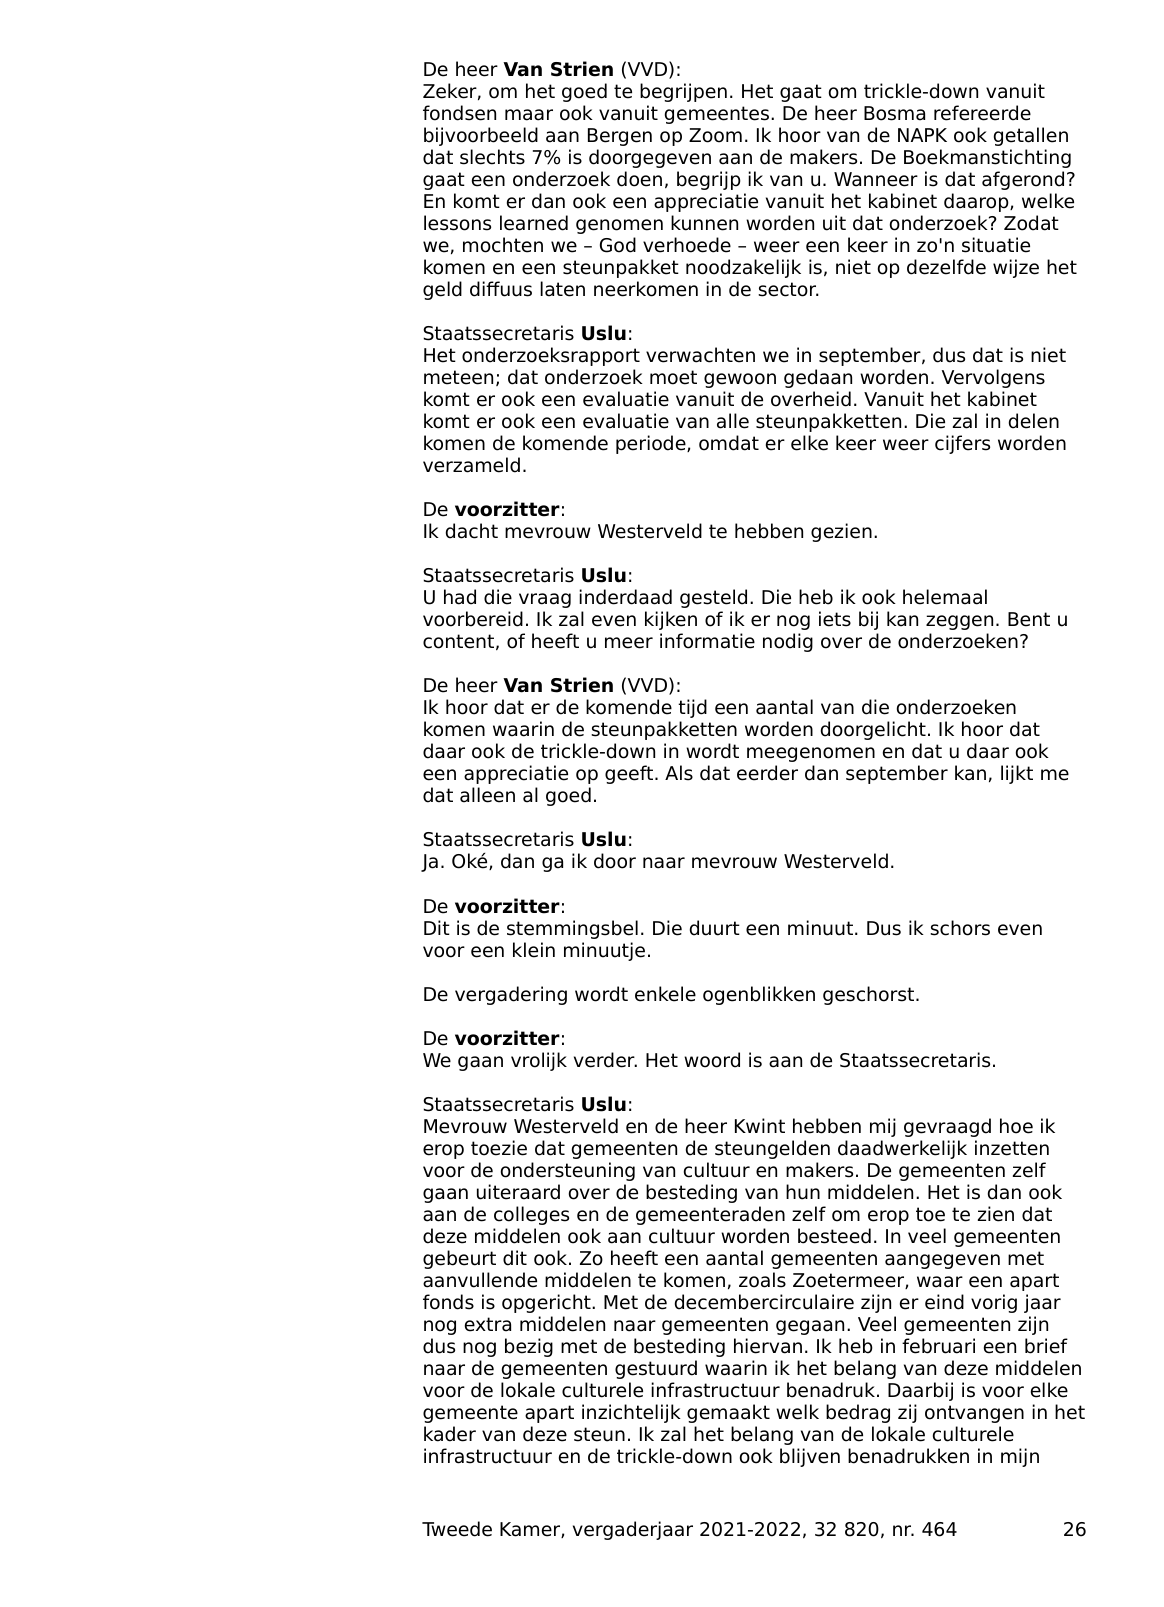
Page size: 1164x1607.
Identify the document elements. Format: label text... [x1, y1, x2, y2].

text Zeker, om het goed te begrijpen. Het gaat om trickle-down vanuit fondsen maar ook vanuit gemeentes. De heer Bosma refereerde bijvoorbeeld aan Bergen op Zoom. Ik hoor van de NAPK ook getallen dat slechts 7% is doorgegeven aan de makers. De Boekmanstichting gaat een onderzoek doen, begrijp ik van u. Wanneer is dat afgerond? En komt er dan ook een appreciatie vanuit het kabinet daarop, welke lessons learned genomen kunnen worden uit dat onderzoek? Zodat we, mochten we – God verhoede – weer een keer in zo'n situatie komen en een steunpakket noodzakelijk is, niet op dezelfde wijze het geld diffuus laten neerkomen in de sector. [422, 81, 1087, 301]
text Staatssecretaris Uslu: [422, 1094, 1087, 1116]
text Ik hoor dat er de komende tijd een aantal van die onderzoeken komen waarin de steunpakketten worden doorgelicht. Ik hoor dat daar ook de trickle-down in wordt meegenomen en dat u daar ook een appreciatie op geeft. Als dat eerder dan september kan, lijkt me dat alleen al goed. [422, 697, 1087, 807]
text De vergadering wordt enkele ogenblikken geschorst. [422, 984, 1087, 1006]
text De heer Van Strien (VVD): [422, 675, 1087, 697]
text Het onderzoeksrapport verwachten we in september, dus dat is niet meteen; dat onderzoek moet gewoon gedaan worden. Vervolgens komt er ook een evaluatie vanuit de overheid. Vanuit het kabinet komt er ook een evaluatie van alle steunpakketten. Die zal in delen komen de komende periode, omdat er elke keer weer cijfers worden verzameld. [422, 345, 1087, 477]
text Staatssecretaris Uslu: [422, 565, 1087, 587]
text We gaan vrolijk verder. Het woord is aan de Staatssecretaris. [422, 1050, 1087, 1072]
text De voorzitter: [422, 896, 1087, 917]
text Ja. Oké, dan ga ik door naar mevrouw Westerveld. [422, 851, 1087, 873]
text Ik dacht mevrouw Westerveld te hebben gezien. [422, 521, 1087, 543]
text U had die vraag inderdaad gesteld. Die heb ik ook helemaal voorbereid. Ik zal even kijken of ik er nog iets bij kan zeggen. Bent u content, of heeft u meer informatie nodig over de onderzoeken? [422, 587, 1087, 653]
text Staatssecretaris Uslu: [422, 829, 1087, 851]
text Staatssecretaris Uslu: [422, 323, 1087, 345]
text De voorzitter: [422, 499, 1087, 521]
text Mevrouw Westerveld en de heer Kwint hebben mij gevraagd hoe ik erop toezie dat gemeenten de steungelden daadwerkelijk inzetten voor de ondersteuning van cultuur en makers. De gemeenten zelf gaan uiteraard over de besteding van hun middelen. Het is dan ook aan de colleges en de gemeenteraden zelf om erop toe te zien dat deze middelen ook aan cultuur worden besteed. In veel gemeenten gebeurt dit ook. Zo heeft een aantal gemeenten aangegeven met aanvullende middelen te komen, zoals Zoetermeer, waar een apart fonds is opgericht. Met de decembercirculaire zijn er eind vorig jaar nog extra middelen naar gemeenten gegaan. Veel gemeenten zijn dus nog bezig met de besteding hiervan. Ik heb in februari een brief naar de gemeenten gestuurd waarin ik het belang van deze middelen voor de lokale culturele infrastructuur benadruk. Daarbij is voor elke gemeente apart inzichtelijk gemaakt welk bedrag zij ontvangen in het kader van deze steun. Ik zal het belang van de lokale culturele infrastructuur en de trickle-down ook blijven benadrukken in mijn [422, 1116, 1087, 1468]
text De heer Van Strien (VVD): [422, 59, 1087, 81]
text Dit is de stemmingsbel. Die duurt een minuut. Dus ik schors even voor een klein minuutje. [422, 917, 1087, 961]
text De voorzitter: [422, 1028, 1087, 1050]
